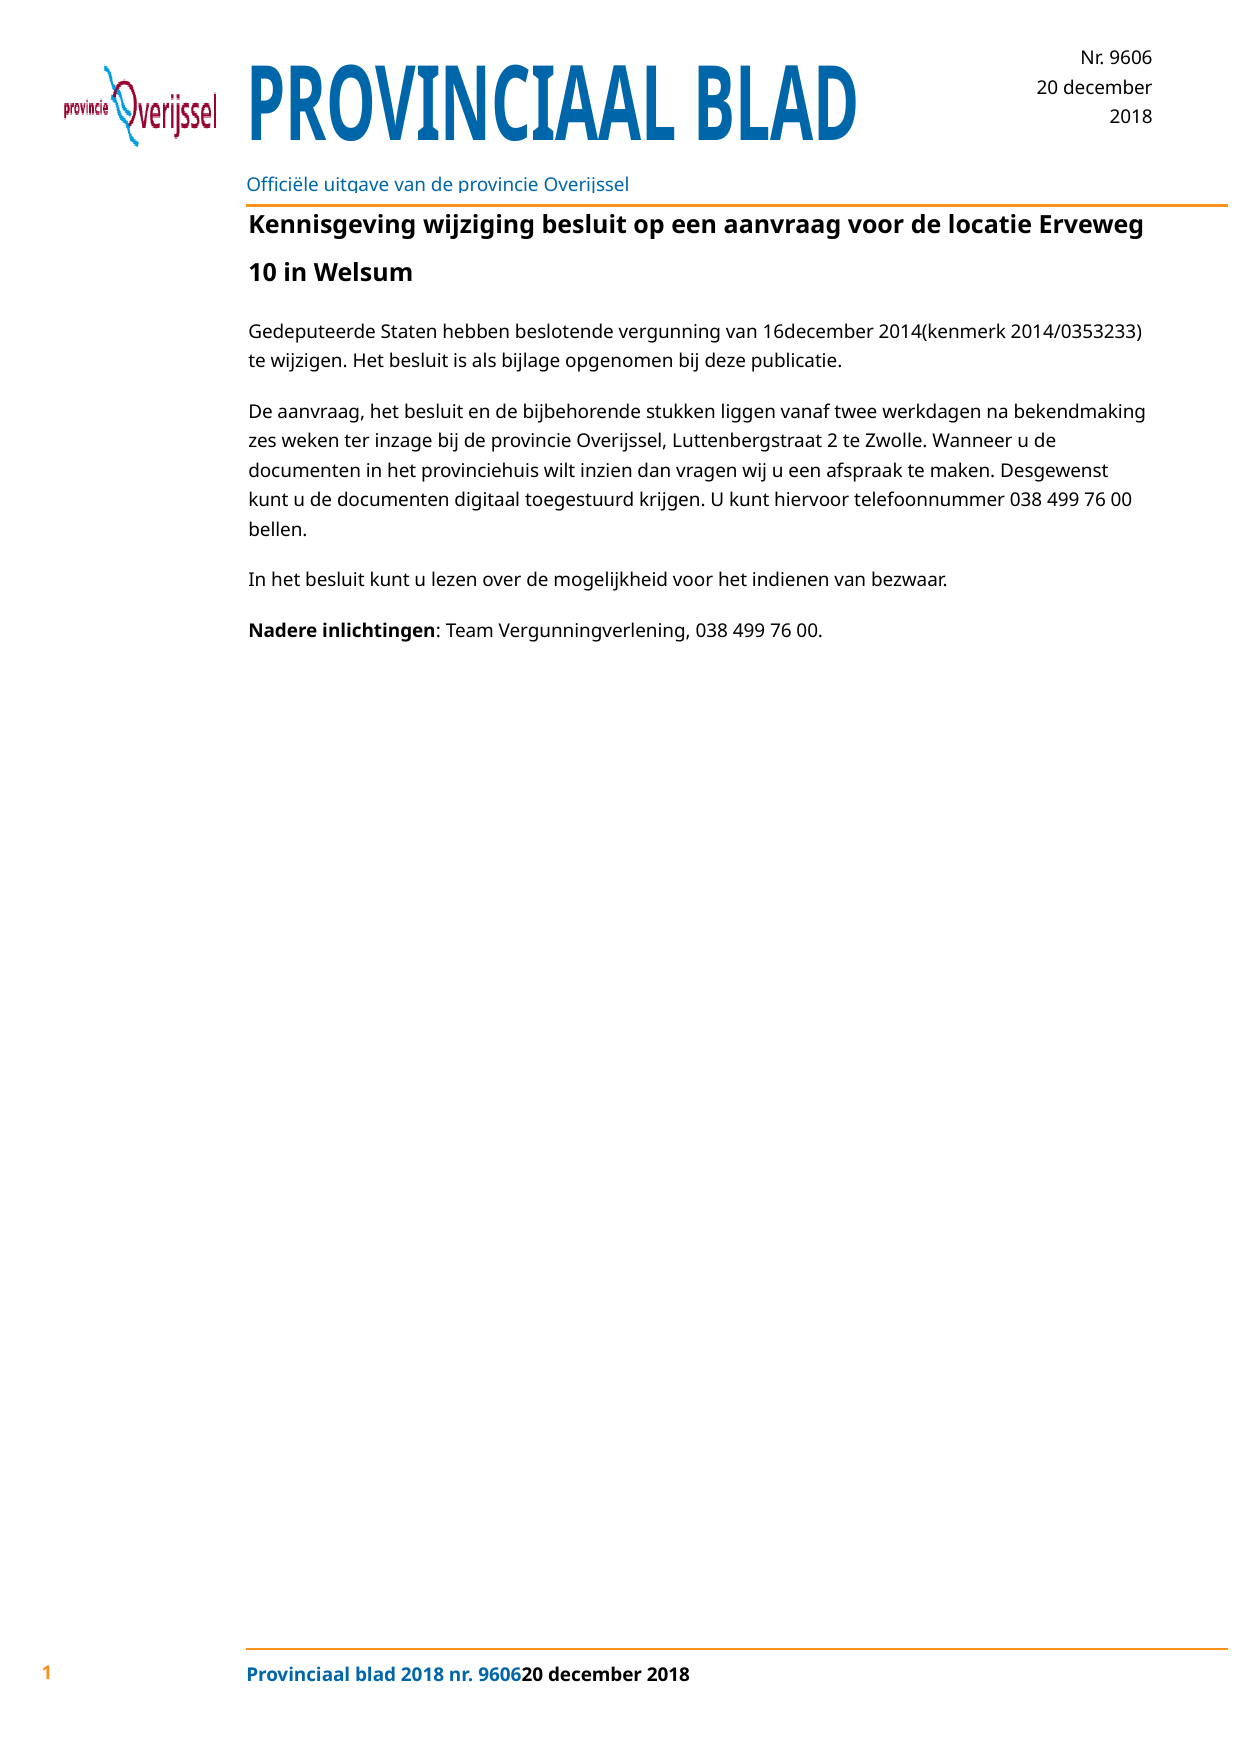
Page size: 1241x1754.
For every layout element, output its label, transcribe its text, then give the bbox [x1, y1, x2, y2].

text Nadere inlichtingen: Team Vergunningverlening, 038 499 76 00. [248, 617, 1152, 643]
picture [41, 47, 231, 172]
text Kennisgeving wijziging besluit op een aanvraag voor de locatie Erveweg 10 in Welsum [248, 207, 1152, 288]
text In het besluit kunt u lezen over de mogelijkheid voor het indienen van bezwaar. [248, 567, 1152, 592]
text Gedeputeerde Staten hebben beslotende vergunning van 16december 2014(kenmerk 2014/0353233) te wijzigen. Het besluit is als bijlage opgenomen bij deze publicatie. [248, 318, 1152, 373]
text De aanvraag, het besluit en de bijbehorende stukken liggen vanaf twee werkdagen na bekendmaking zes weken ter inzage bij de provincie Overijssel, Luttenbergstraat 2 te Zwolle. Wanneer u de documenten in het provinciehuis wilt inzien dan vragen wij u een afspraak te maken. Desgewenst kunt u de documenten digitaal toegestuurd krijgen. U kunt hiervoor telefoonnummer 038 499 76 00 bellen. [248, 398, 1152, 542]
